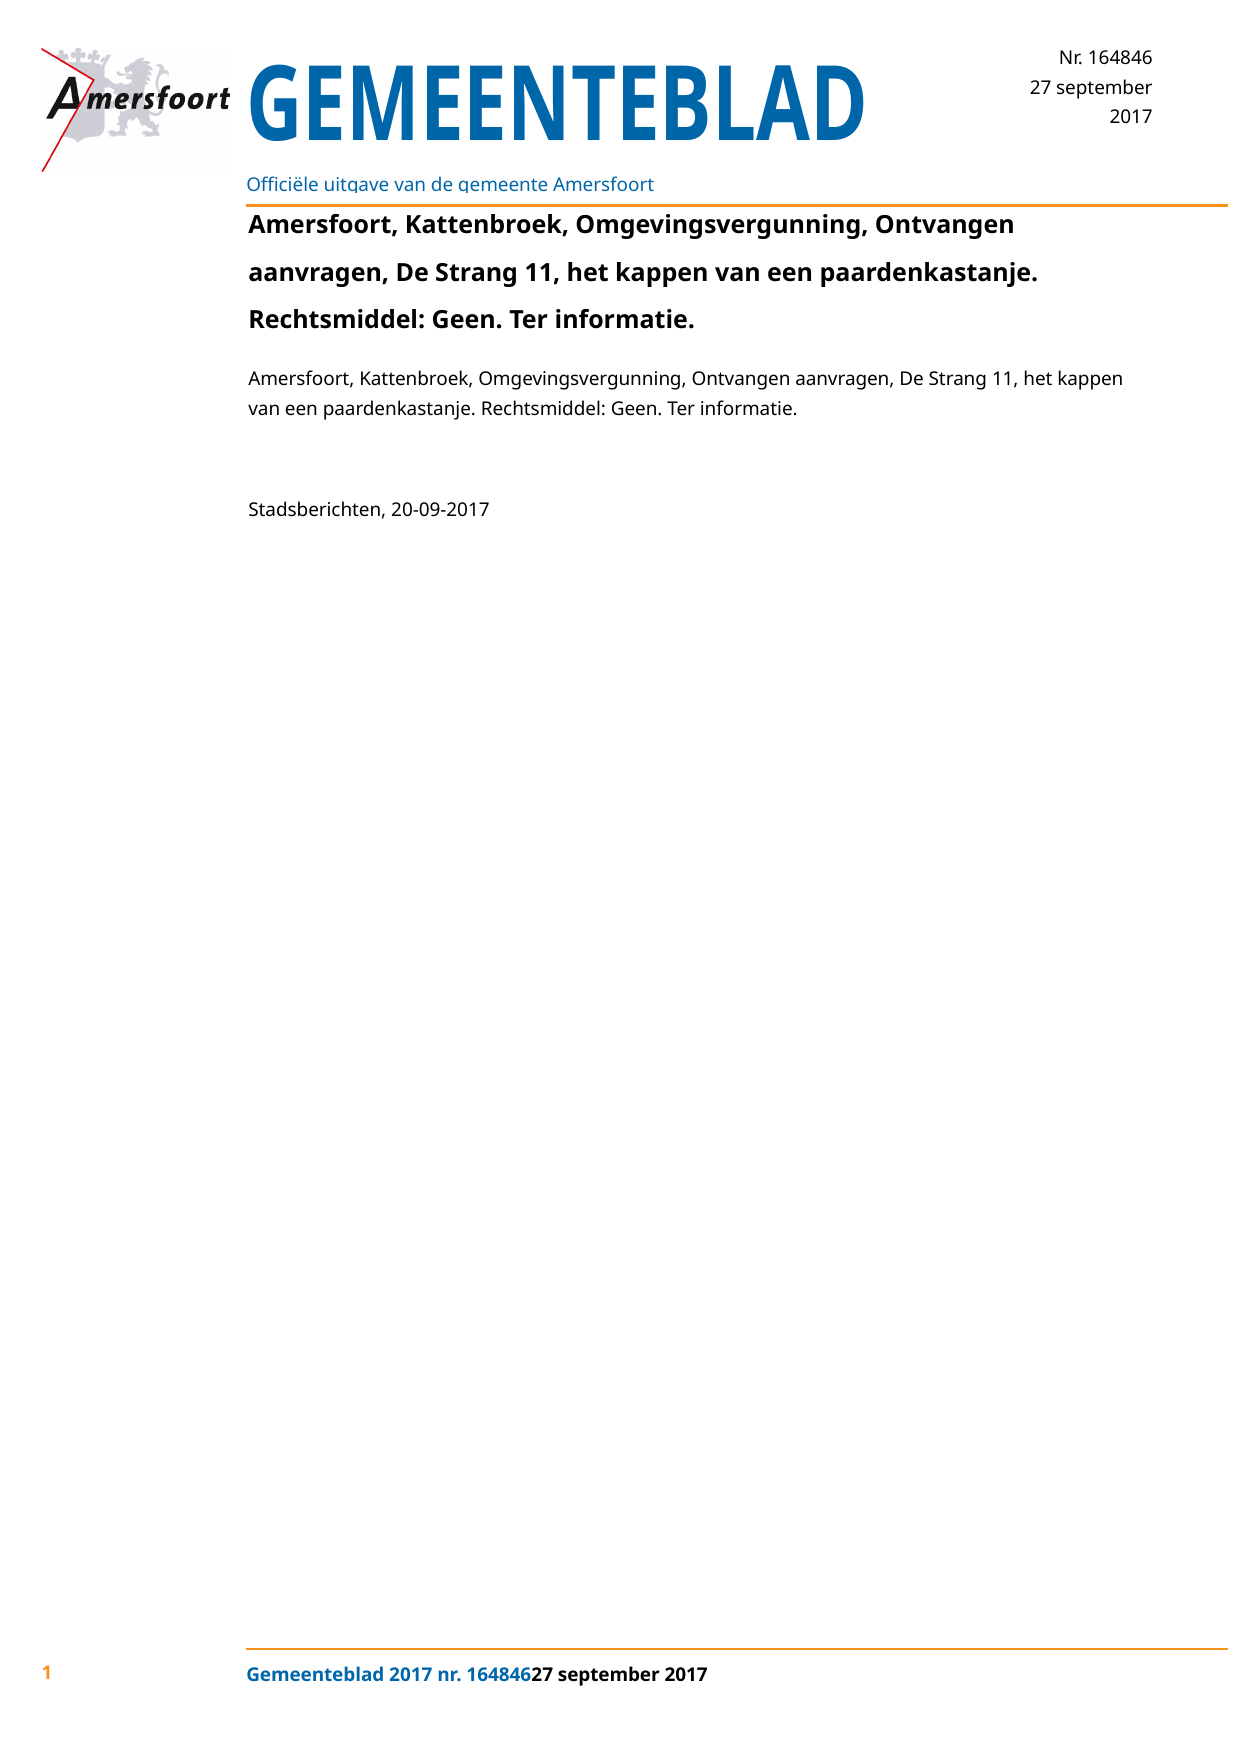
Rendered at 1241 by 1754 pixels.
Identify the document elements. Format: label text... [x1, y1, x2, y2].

picture [41, 47, 231, 172]
text Amersfoort, Kattenbroek, Omgevingsvergunning, Ontvangen aanvragen, De Strang 11, het kappen van een paardenkastanje. Rechtsmiddel: Geen. Ter informatie. [248, 207, 1152, 336]
text Stadsberichten, 20-09-2017 [248, 496, 1152, 522]
text Amersfoort, Kattenbroek, Omgevingsvergunning, Ontvangen aanvragen, De Strang 11, het kappen van een paardenkastanje. Rechtsmiddel: Geen. Ter informatie. [248, 366, 1152, 421]
